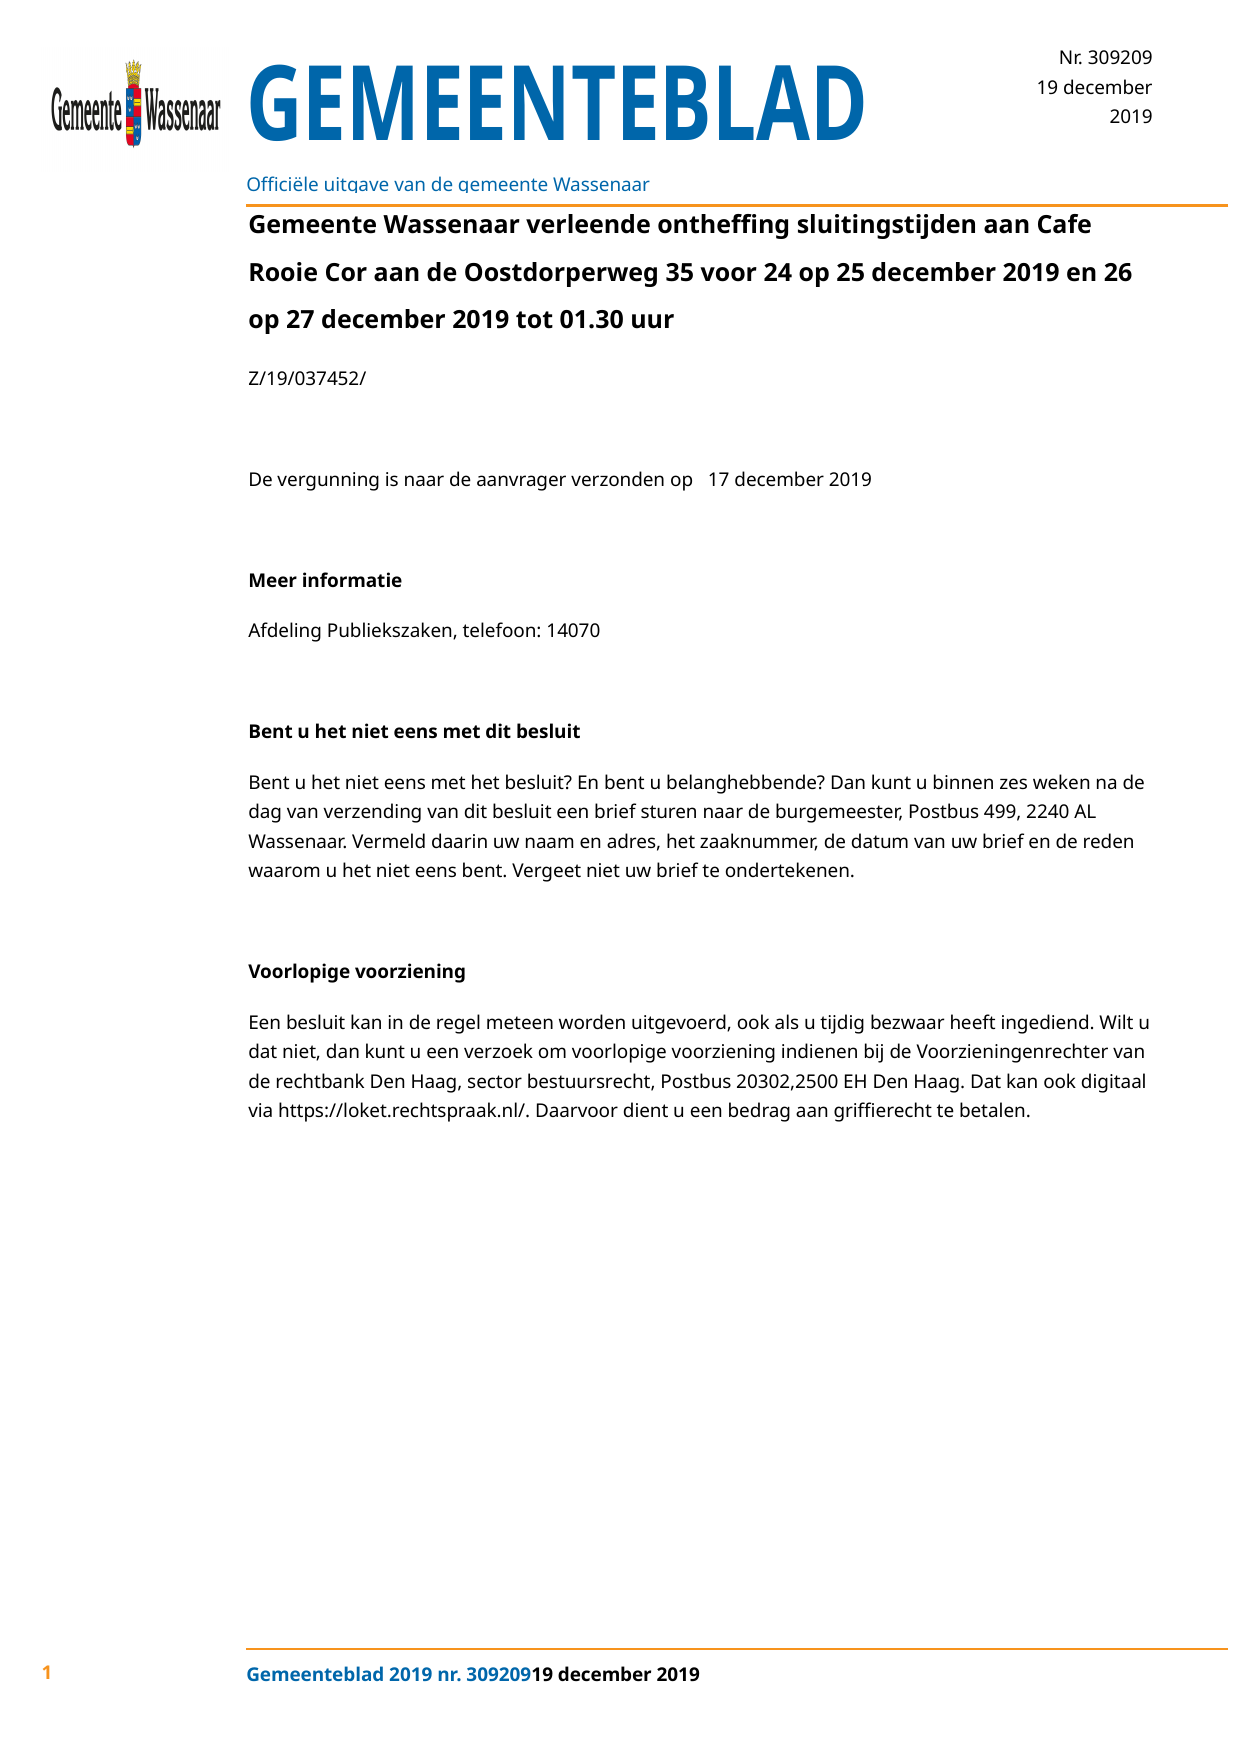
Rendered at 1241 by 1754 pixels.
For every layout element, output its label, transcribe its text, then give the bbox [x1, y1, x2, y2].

text Voorlopige voorziening [248, 958, 1152, 984]
picture [41, 47, 231, 172]
text Afdeling Publiekszaken, telefoon: 14070 [248, 618, 1152, 643]
text Gemeente Wassenaar verleende ontheffing sluitingstijden aan Cafe Rooie Cor aan de Oostdorperweg 35 voor 24 op 25 december 2019 en 26 op 27 december 2019 tot 01.30 uur [248, 207, 1152, 336]
text Bent u het niet eens met het besluit? En bent u belanghebbende? Dan kunt u binnen zes weken na de dag van verzending van dit besluit een brief sturen naar de burgemeester, Postbus 499, 2240 AL Wassenaar. Vermeld daarin uw naam en adres, het zaaknummer, de datum van uw brief en de reden waarom u het niet eens bent. Vergeet niet uw brief te ondertekenen. [248, 769, 1152, 883]
text Een besluit kan in de regel meteen worden uitgevoerd, ook als u tijdig bezwaar heeft ingediend. Wilt u dat niet, dan kunt u een verzoek om voorlopige voorziening indienen bij de Voorzieningenrechter van de rechtbank Den Haag, sector bestuursrecht, Postbus 20302,2500 EH Den Haag. Dat kan ook digitaal via https://loket.rechtspraak.nl/. Daarvoor dient u een bedrag aan griffierecht te betalen. [248, 1009, 1152, 1123]
text Meer informatie [248, 567, 1152, 593]
text Z/19/037452/ [248, 366, 1152, 391]
text De vergunning is naar de aanvrager verzonden op 17 december 2019 [248, 466, 1152, 492]
text Bent u het niet eens met dit besluit [248, 718, 1152, 744]
